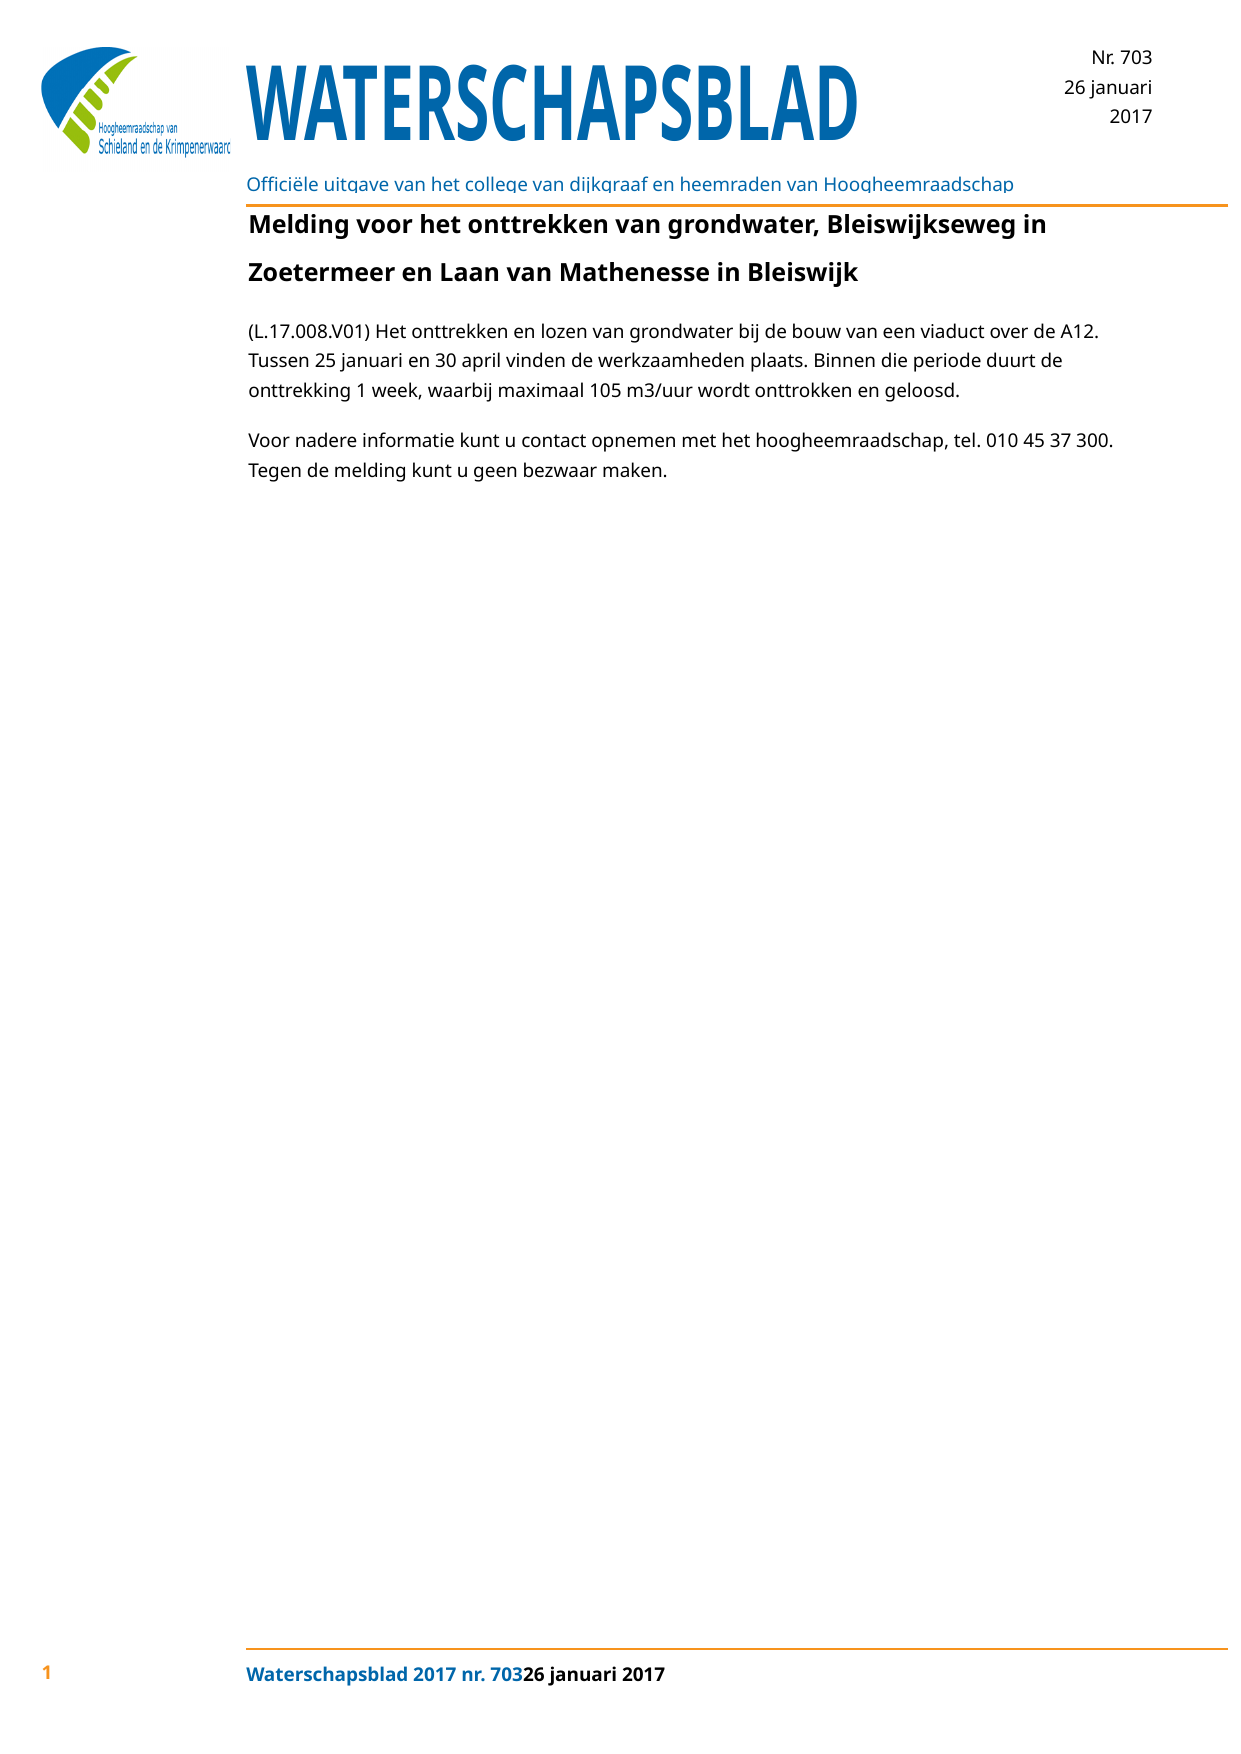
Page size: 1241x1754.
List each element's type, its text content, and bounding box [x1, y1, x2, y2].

text (L.17.008.V01) Het onttrekken en lozen van grondwater bij de bouw van een viaduct over de A12. Tussen 25 januari en 30 april vinden de werkzaamheden plaats. Binnen die periode duurt de onttrekking 1 week, waarbij maximaal 105 m3/uur wordt onttrokken en geloosd. [248, 318, 1152, 403]
text Melding voor het onttrekken van grondwater, Bleiswijkseweg in Zoetermeer en Laan van Mathenesse in Bleiswijk [248, 207, 1152, 288]
picture [41, 47, 231, 172]
text Voor nadere informatie kunt u contact opnemen met het hoogheemraadschap, tel. 010 45 37 300. Tegen de melding kunt u geen bezwaar maken. [248, 427, 1152, 483]
